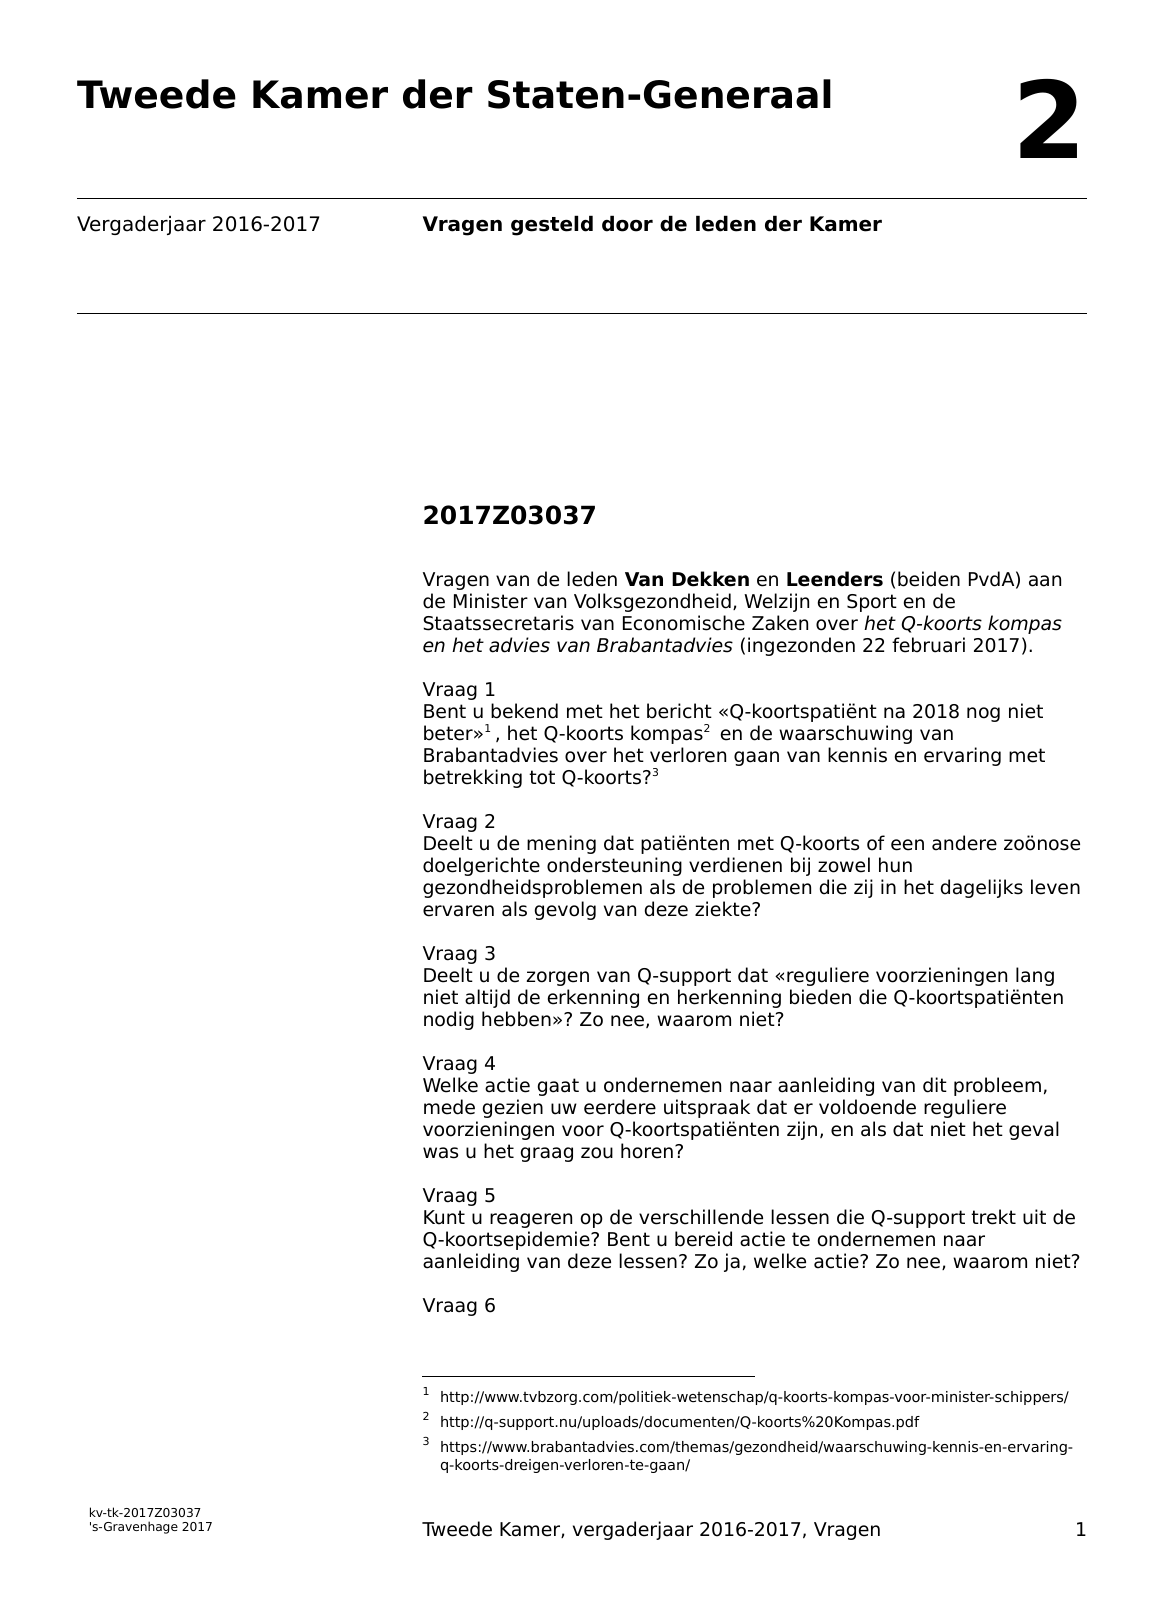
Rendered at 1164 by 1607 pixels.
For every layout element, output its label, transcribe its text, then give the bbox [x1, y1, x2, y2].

text Vraag 6 [422, 1295, 1087, 1317]
text Vraag 1 [422, 679, 1087, 701]
text https://www.brabantadvies.com/themas/gezondheid/waarschuwing-kennis-en-ervaring-q-koorts-dreigen-verloren-te-gaan/ [422, 1435, 1087, 1474]
text Vraag 5 [422, 1185, 1087, 1207]
text Vragen van de leden Van Dekken en Leenders (beiden PvdA) aan de Minister van Volksgezondheid, Welzijn en Sport en de Staatssecretaris van Economische Zaken over het Q-koorts kompas en het advies van Brabantadvies (ingezonden 22 februari 2017). [422, 569, 1087, 657]
text Vraag 2 [422, 811, 1087, 833]
text Deelt u de mening dat patiënten met Q-koorts of een andere zoönose doelgerichte ondersteuning verdienen bij zowel hun gezondheidsproblemen als de problemen die zij in het dagelijks leven ervaren als gevolg van deze ziekte? [422, 833, 1087, 921]
text http://q-support.nu/uploads/documenten/Q-koorts%20Kompas.pdf [422, 1410, 1087, 1432]
table_header 2 [886, 59, 1087, 198]
text Vraag 3 [422, 943, 1087, 965]
text 2017Z03037 [422, 501, 1087, 531]
table_cell Vergaderjaar 2016-2017 [77, 199, 422, 313]
text Bent u bekend met het bericht «Q-koortspatiënt na 2018 nog niet beter», het Q-koorts kompas en de waarschuwing van Brabantadvies over het verloren gaan van kennis en ervaring met betrekking tot Q-koorts? [422, 701, 1087, 789]
text Deelt u de zorgen van Q-support dat «reguliere voorzieningen lang niet altijd de erkenning en herkenning bieden die Q-koortspatiënten nodig hebben»? Zo nee, waarom niet? [422, 965, 1087, 1031]
text http://www.tvbzorg.com/politiek-wetenschap/q-koorts-kompas-voor-minister-schippers/ [422, 1385, 1087, 1407]
text Vraag 4 [422, 1053, 1087, 1075]
text Welke actie gaat u ondernemen naar aanleiding van dit probleem, mede gezien uw eerdere uitspraak dat er voldoende reguliere voorzieningen voor Q-koortspatiënten zijn, en als dat niet het geval was u het graag zou horen? [422, 1075, 1087, 1163]
text Kunt u reageren op de verschillende lessen die Q-support trekt uit de Q-koortsepidemie? Bent u bereid actie te ondernemen naar aanleiding van deze lessen? Zo ja, welke actie? Zo nee, waarom niet? [422, 1207, 1087, 1273]
table_header Tweede Kamer der Staten-Generaal [77, 59, 886, 198]
text kv-tk-2017Z03037 [88, 1506, 323, 1520]
text 's-Gravenhage 2017 [88, 1520, 323, 1534]
table_cell Vragen gesteld door de leden der Kamer [422, 199, 1087, 313]
